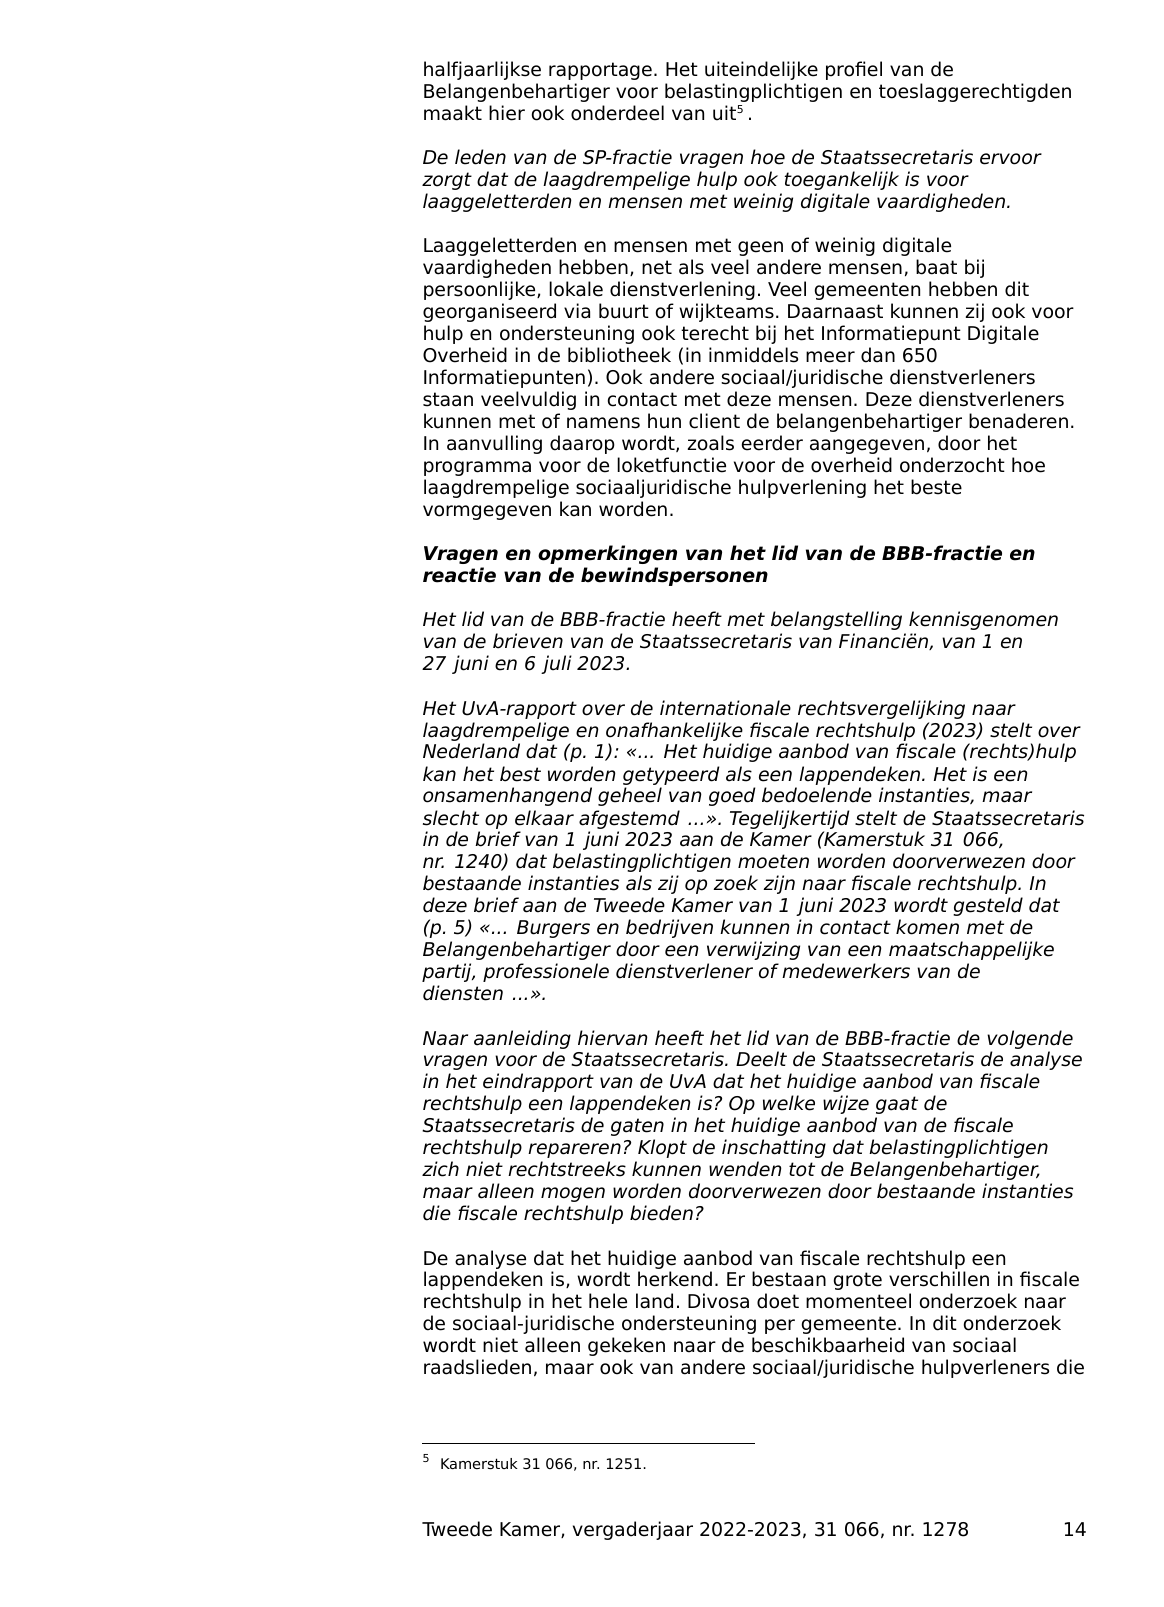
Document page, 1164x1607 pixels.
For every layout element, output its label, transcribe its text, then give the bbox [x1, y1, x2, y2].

text Laaggeletterden en mensen met geen of weinig digitale vaardigheden hebben, net als veel andere mensen, baat bij persoonlijke, lokale dienstverlening. Veel gemeenten hebben dit georganiseerd via buurt of wijkteams. Daarnaast kunnen zij ook voor hulp en ondersteuning ook terecht bij het Informatiepunt Digitale Overheid in de bibliotheek (in inmiddels meer dan 650 Informatiepunten). Ook andere sociaal/juridische dienstverleners staan veelvuldig in contact met deze mensen. Deze dienstverleners kunnen met of namens hun client de belangenbehartiger benaderen. [422, 235, 1087, 433]
subtitle Vragen en opmerkingen van het lid van de BBB-fractie en reactie van de bewindspersonen [422, 543, 1087, 587]
text halfjaarlijkse rapportage. Het uiteindelijke profiel van de Belangenbehartiger voor belastingplichtigen en toeslaggerechtigden maakt hier ook onderdeel van uit. [422, 59, 1087, 125]
text De leden van de SP-fractie vragen hoe de Staatssecretaris ervoor zorgt dat de laagdrempelige hulp ook toegankelijk is voor laaggeletterden en mensen met weinig digitale vaardigheden. [422, 147, 1087, 213]
text Het lid van de BBB-fractie heeft met belangstelling kennisgenomen van de brieven van de Staatssecretaris van Financiën, van 1 en 27 juni en 6 juli 2023. [422, 609, 1087, 675]
text Kamerstuk 31 066, nr. 1251. [422, 1452, 1087, 1474]
text In aanvulling daarop wordt, zoals eerder aangegeven, door het programma voor de loketfunctie voor de overheid onderzocht hoe laagdrempelige sociaaljuridische hulpverlening het beste vormgegeven kan worden. [422, 433, 1087, 521]
text Naar aanleiding hiervan heeft het lid van de BBB-fractie de volgende vragen voor de Staatssecretaris. Deelt de Staatssecretaris de analyse in het eindrapport van de UvA dat het huidige aanbod van fiscale rechtshulp een lappendeken is? Op welke wijze gaat de Staatssecretaris de gaten in het huidige aanbod van de fiscale rechtshulp repareren? Klopt de inschatting dat belastingplichtigen zich niet rechtstreeks kunnen wenden tot de Belangenbehartiger, maar alleen mogen worden doorverwezen door bestaande instanties die fiscale rechtshulp bieden? [422, 1027, 1087, 1225]
text Het UvA-rapport over de internationale rechtsvergelijking naar laagdrempelige en onafhankelijke fiscale rechtshulp (2023) stelt over Nederland dat (p. 1): «... Het huidige aanbod van fiscale (rechts)hulp kan het best worden getypeerd als een lappendeken. Het is een onsamenhangend geheel van goed bedoelende instanties, maar slecht op elkaar afgestemd ...». Tegelijkertijd stelt de Staatssecretaris in de brief van 1 juni 2023 aan de Kamer (Kamerstuk 31 066, nr. 1240) dat belastingplichtigen moeten worden doorverwezen door bestaande instanties als zij op zoek zijn naar fiscale rechtshulp. In deze brief aan de Tweede Kamer van 1 juni 2023 wordt gesteld dat (p. 5) «... Burgers en bedrijven kunnen in contact komen met de Belangenbehartiger door een verwijzing van een maatschappelijke partij, professionele dienstverlener of medewerkers van de diensten ...». [422, 697, 1087, 1005]
text De analyse dat het huidige aanbod van fiscale rechtshulp een lappendeken is, wordt herkend. Er bestaan grote verschillen in fiscale rechtshulp in het hele land. Divosa doet momenteel onderzoek naar de sociaal-juridische ondersteuning per gemeente. In dit onderzoek wordt niet alleen gekeken naar de beschikbaarheid van sociaal raadslieden, maar ook van andere sociaal/juridische hulpverleners die [422, 1247, 1087, 1379]
